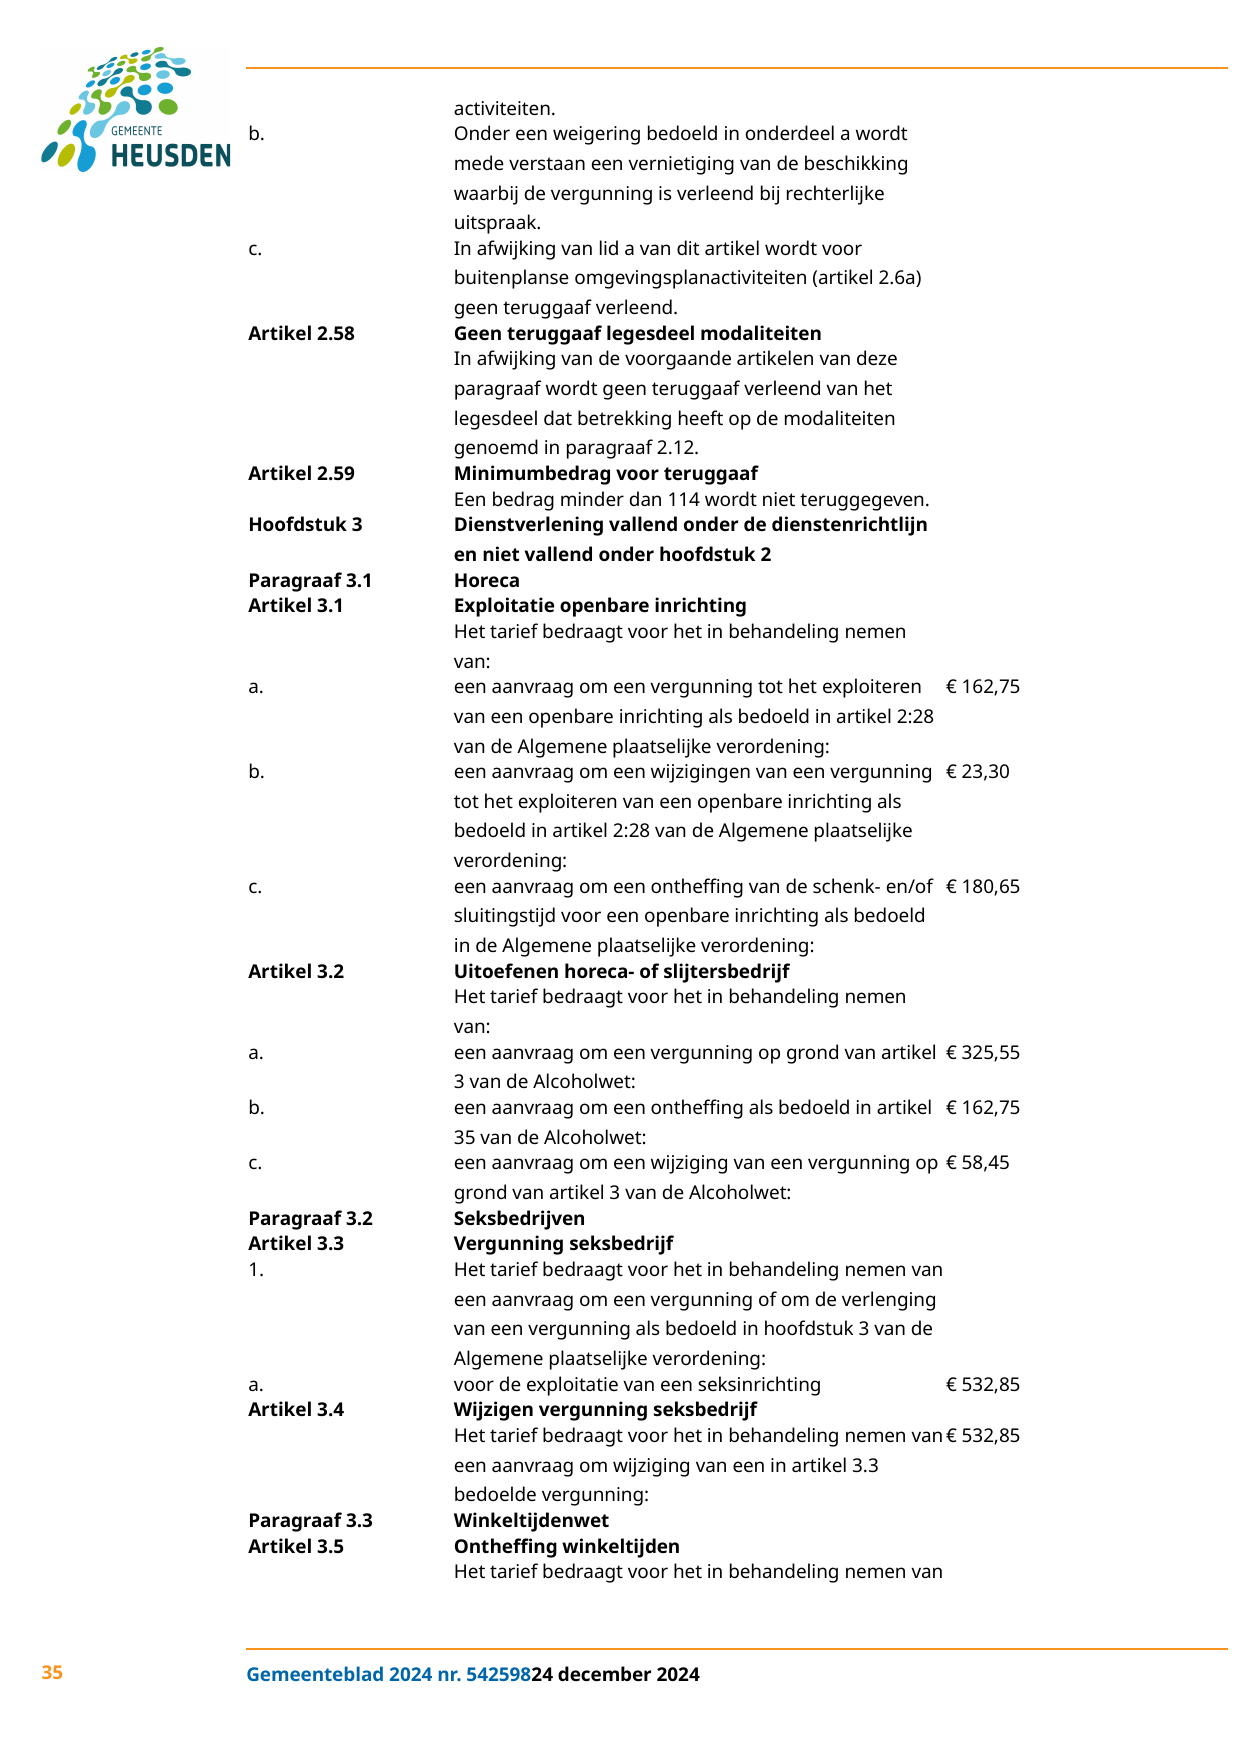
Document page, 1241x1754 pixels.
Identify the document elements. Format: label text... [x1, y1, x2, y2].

table_cell [248, 346, 454, 460]
table_cell [946, 1205, 1152, 1231]
table_cell een aanvraag om een ontheffing van de schenk- en/of sluitingstijd voor een openbare inrichting als bedoeld in de Algemene plaatselijke verordening: [454, 873, 946, 958]
table_cell een aanvraag om een ontheffing als bedoeld in artikel 35 van de Alcoholwet: [454, 1094, 946, 1149]
table_cell € 325,55 [946, 1039, 1152, 1094]
table_cell Ontheffing winkeltijden [454, 1533, 946, 1559]
table_cell [946, 958, 1152, 984]
table_cell Winkeltijdenwet [454, 1507, 946, 1533]
table_cell Dienstverlening vallend onder de dienstenrichtlijn en niet vallend onder hoofdstuk 2 [454, 512, 946, 567]
table_cell Een bedrag minder dan 114 wordt niet teruggegeven. [454, 486, 946, 512]
table_cell Exploitatie openbare inrichting [454, 593, 946, 618]
table_cell Paragraaf 3.3 [248, 1507, 454, 1533]
table_cell c. [248, 235, 454, 320]
table_cell Het tarief bedraagt voor het in behandeling nemen van [454, 1559, 946, 1584]
table_cell [248, 486, 454, 512]
table_cell Artikel 2.59 [248, 460, 454, 486]
table_cell Artikel 3.5 [248, 1533, 454, 1559]
table_cell Uitoefenen horeca- of slijtersbedrijf [454, 958, 946, 984]
table_cell [946, 1231, 1152, 1256]
table_cell € 23,30 [946, 759, 1152, 873]
table_cell Paragraaf 3.2 [248, 1205, 454, 1231]
table_cell [946, 1256, 1152, 1371]
table_cell b. [248, 1094, 454, 1149]
table_cell € 58,45 [946, 1150, 1152, 1205]
table_cell voor de exploitatie van een seksinrichting [454, 1371, 946, 1397]
table_cell [248, 95, 454, 121]
table_cell € 162,75 [946, 1094, 1152, 1149]
table_cell Het tarief bedraagt voor het in behandeling nemen van: [454, 618, 946, 674]
table_cell [946, 95, 1152, 121]
table_cell [248, 618, 454, 674]
table_cell Artikel 3.4 [248, 1397, 454, 1422]
table_cell b. [248, 121, 454, 235]
table_cell a. [248, 674, 454, 758]
table_cell [946, 1533, 1152, 1559]
table_cell Het tarief bedraagt voor het in behandeling nemen van een aanvraag om een vergunning of om de verlenging van een vergunning als bedoeld in hoofdstuk 3 van de Algemene plaatselijke verordening: [454, 1256, 946, 1371]
table_cell In afwijking van lid a van dit artikel wordt voor buitenplanse omgevingsplanactiviteiten (artikel 2.6a) geen teruggaaf verleend. [454, 235, 946, 320]
table_cell [946, 121, 1152, 235]
table_cell [946, 235, 1152, 320]
table_cell [946, 486, 1152, 512]
table_cell een aanvraag om een wijziging van een vergunning op grond van artikel 3 van de Alcoholwet: [454, 1150, 946, 1205]
table_cell Artikel 3.2 [248, 958, 454, 984]
table_cell [946, 984, 1152, 1039]
table_cell Het tarief bedraagt voor het in behandeling nemen van een aanvraag om wijziging van een in artikel 3.3 bedoelde vergunning: [454, 1422, 946, 1507]
table_cell a. [248, 1039, 454, 1094]
table_cell € 532,85 [946, 1422, 1152, 1507]
table_cell een aanvraag om een wijzigingen van een vergunning tot het exploiteren van een openbare inrichting als bedoeld in artikel 2:28 van de Algemene plaatselijke verordening: [454, 759, 946, 873]
table_cell [946, 346, 1152, 460]
table_cell Artikel 3.3 [248, 1231, 454, 1256]
table_cell [946, 460, 1152, 486]
table_cell In afwijking van de voorgaande artikelen van deze paragraaf wordt geen teruggaaf verleend van het legesdeel dat betrekking heeft op de modaliteiten genoemd in paragraaf 2.12. [454, 346, 946, 460]
table_cell [946, 320, 1152, 346]
table_cell a. [248, 1371, 454, 1397]
table_cell [946, 567, 1152, 593]
table_cell Vergunning seksbedrijf [454, 1231, 946, 1256]
table_cell Het tarief bedraagt voor het in behandeling nemen van: [454, 984, 946, 1039]
table_cell € 162,75 [946, 674, 1152, 758]
table_cell Artikel 3.1 [248, 593, 454, 618]
table_cell [946, 1559, 1152, 1584]
table_cell c. [248, 1150, 454, 1205]
table_cell [248, 1559, 454, 1584]
table_cell [946, 512, 1152, 567]
table_cell Minimumbedrag voor teruggaaf [454, 460, 946, 486]
table_cell [946, 618, 1152, 674]
table_cell Artikel 2.58 [248, 320, 454, 346]
table_cell 1. [248, 1256, 454, 1371]
table_cell Hoofdstuk 3 [248, 512, 454, 567]
table_cell [248, 984, 454, 1039]
table_cell Seksbedrijven [454, 1205, 946, 1231]
table_cell een aanvraag om een vergunning tot het exploiteren van een openbare inrichting als bedoeld in artikel 2:28 van de Algemene plaatselijke verordening: [454, 674, 946, 758]
table_cell [248, 1422, 454, 1507]
table_cell activiteiten. [454, 95, 946, 121]
table_cell € 180,65 [946, 873, 1152, 958]
table_cell een aanvraag om een vergunning op grond van artikel 3 van de Alcoholwet: [454, 1039, 946, 1094]
table_cell Paragraaf 3.1 [248, 567, 454, 593]
table_cell c. [248, 873, 454, 958]
picture [41, 47, 231, 172]
table_cell b. [248, 759, 454, 873]
table_cell [946, 1507, 1152, 1533]
table_cell Onder een weigering bedoeld in onderdeel a wordt mede verstaan een vernietiging van de beschikking waarbij de vergunning is verleend bij rechterlijke uitspraak. [454, 121, 946, 235]
table_cell [946, 593, 1152, 618]
table_cell Geen teruggaaf legesdeel modaliteiten [454, 320, 946, 346]
table_cell Wijzigen vergunning seksbedrijf [454, 1397, 946, 1422]
table_cell € 532,85 [946, 1371, 1152, 1397]
table_cell Horeca [454, 567, 946, 593]
table_cell [946, 1397, 1152, 1422]
